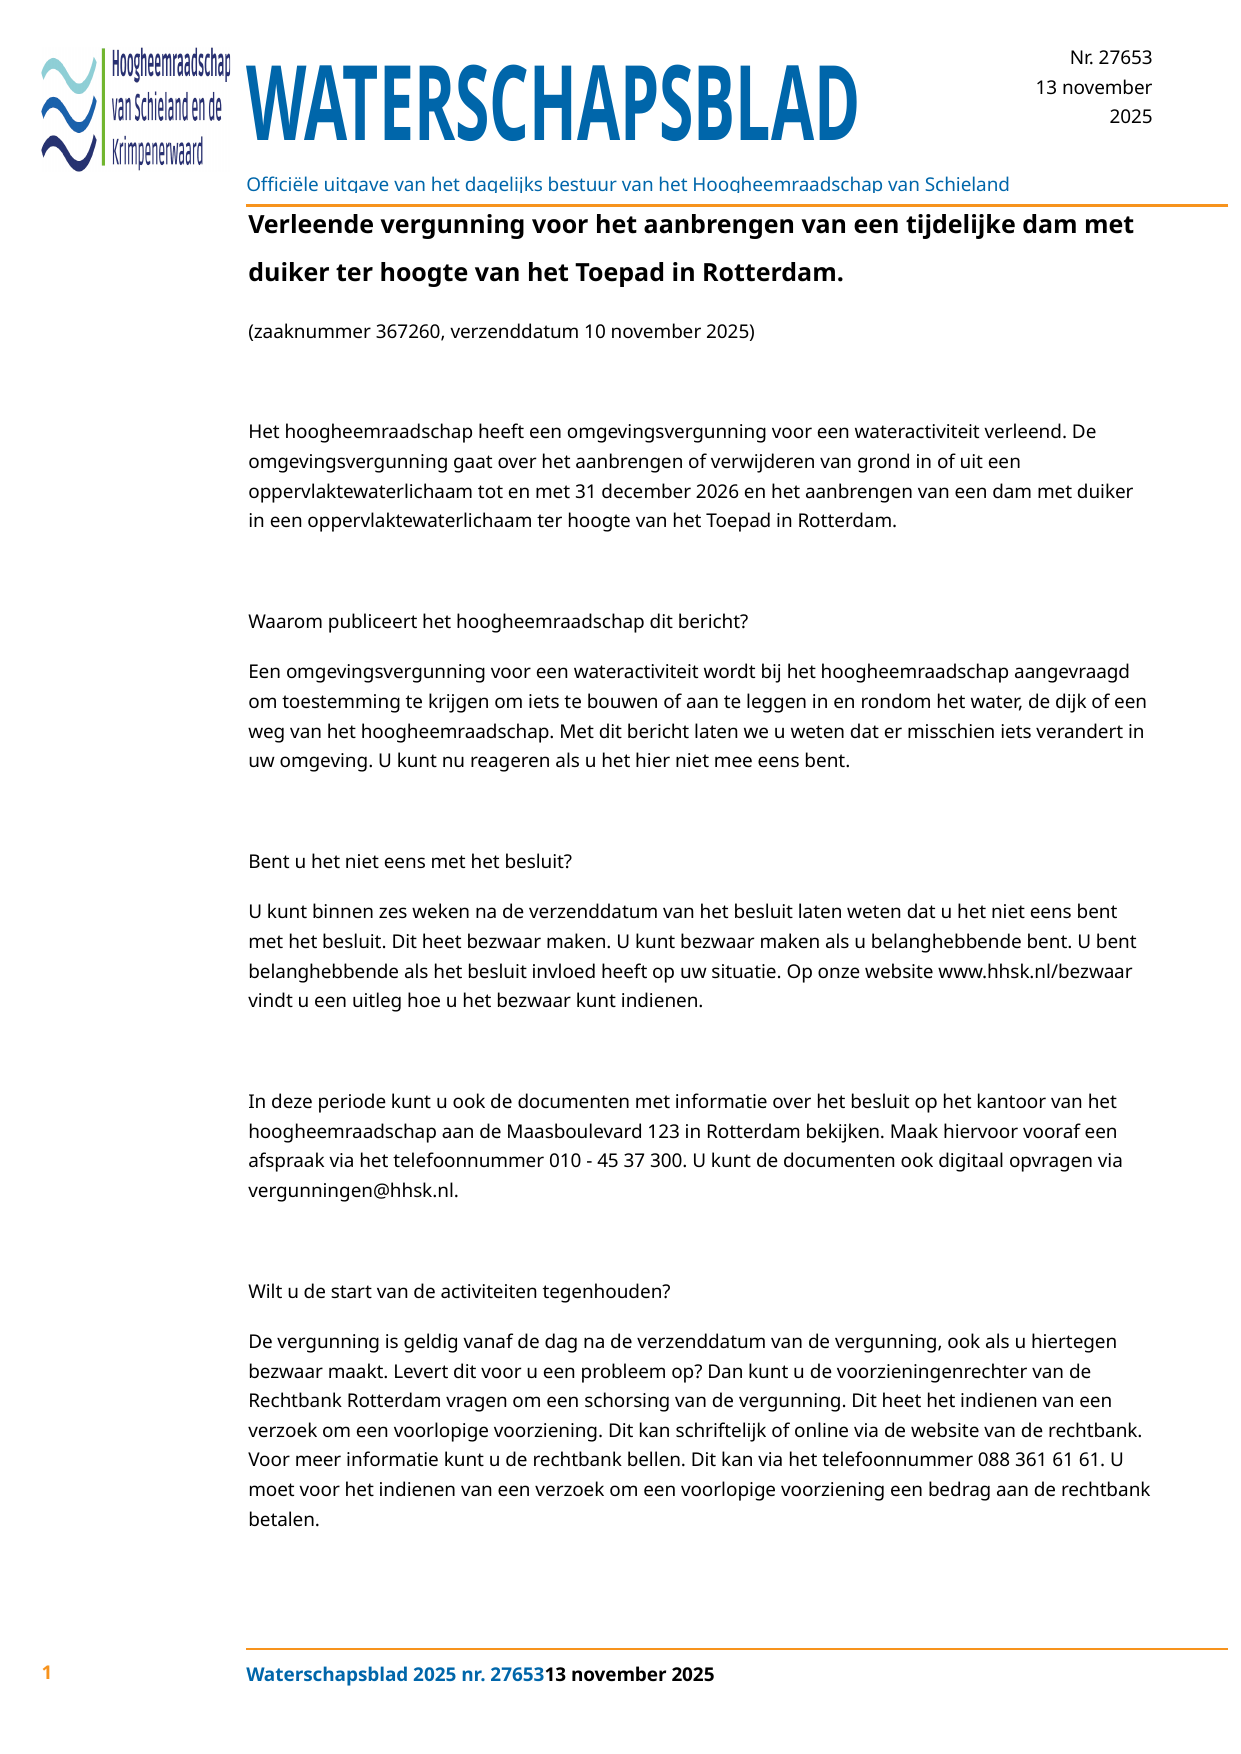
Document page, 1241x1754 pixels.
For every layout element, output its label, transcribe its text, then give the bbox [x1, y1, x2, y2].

text Wilt u de start van de activiteiten tegenhouden? [248, 1278, 1152, 1304]
text De vergunning is geldig vanaf de dag na de verzenddatum van de vergunning, ook als u hiertegen bezwaar maakt. Levert dit voor u een probleem op? Dan kunt u de voorzieningenrechter van de Rechtbank Rotterdam vragen om een schorsing van de vergunning. Dit heet het indienen van een verzoek om een voorlopige voorziening. Dit kan schriftelijk of online via de website van de rechtbank. Voor meer informatie kunt u de rechtbank bellen. Dit kan via het telefoonnummer 088 361 61 61. U moet voor het indienen van een verzoek om een voorlopige voorziening een bedrag aan de rechtbank betalen. [248, 1328, 1152, 1532]
text Waarom publiceert het hoogheemraadschap dit bericht? [248, 608, 1152, 634]
text Verleende vergunning voor het aanbrengen van een tijdelijke dam met duiker ter hoogte van het Toepad in Rotterdam. [248, 207, 1152, 288]
text (zaaknummer 367260, verzenddatum 10 november 2025) [248, 318, 1152, 344]
picture [41, 47, 231, 172]
text Een omgevingsvergunning voor een wateractiviteit wordt bij het hoogheemraadschap aangevraagd om toestemming te krijgen om iets te bouwen of aan te leggen in en rondom het water, de dijk of een weg van het hoogheemraadschap. Met dit bericht laten we u weten dat er misschien iets verandert in uw omgeving. U kunt nu reageren als u het hier niet mee eens bent. [248, 659, 1152, 773]
text In deze periode kunt u ook de documenten met informatie over het besluit op het kantoor van het hoogheemraadschap aan de Maasboulevard 123 in Rotterdam bekijken. Maak hiervoor vooraf een afspraak via het telefoonnummer 010 - 45 37 300. U kunt de documenten ook digitaal opvragen via vergunningen@hhsk.nl. [248, 1088, 1152, 1203]
text Het hoogheemraadschap heeft een omgevingsvergunning voor een wateractiviteit verleend. De omgevingsvergunning gaat over het aanbrengen of verwijderen van grond in of uit een oppervlaktewaterlichaam tot en met 31 december 2026 en het aanbrengen van een dam met duiker in een oppervlaktewaterlichaam ter hoogte van het Toepad in Rotterdam. [248, 419, 1152, 533]
text Bent u het niet eens met het besluit? [248, 848, 1152, 874]
text U kunt binnen zes weken na de verzenddatum van het besluit laten weten dat u het niet eens bent met het besluit. Dit heet bezwaar maken. U kunt bezwaar maken als u belanghebbende bent. U bent belanghebbende als het besluit invloed heeft op uw situatie. Op onze website www.hhsk.nl/bezwaar vindt u een uitleg hoe u het bezwaar kunt indienen. [248, 899, 1152, 1013]
